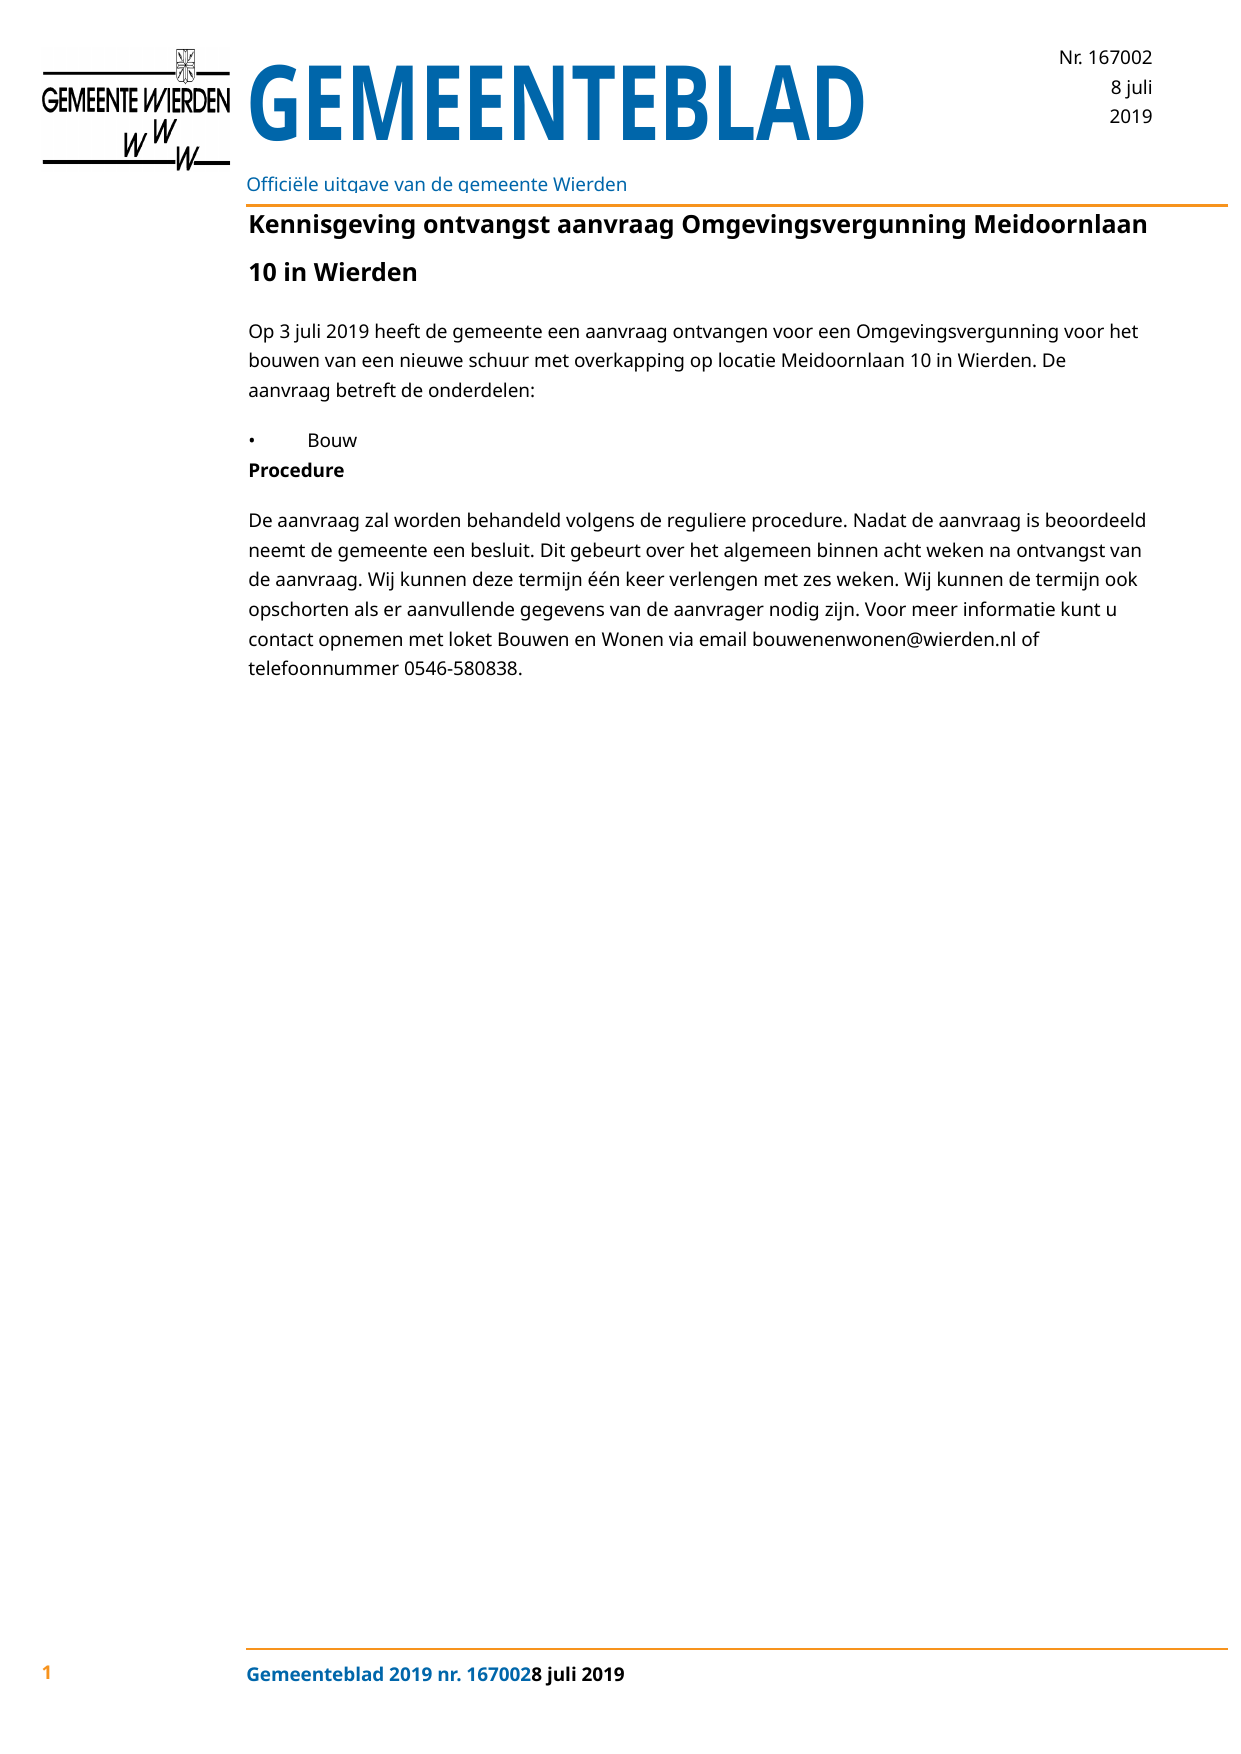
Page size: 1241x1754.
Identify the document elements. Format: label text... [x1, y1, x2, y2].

text Procedure [248, 457, 1152, 483]
picture [41, 47, 231, 172]
list Bouw [248, 427, 1152, 453]
text Op 3 juli 2019 heeft de gemeente een aanvraag ontvangen voor een Omgevingsvergunning voor het bouwen van een nieuwe schuur met overkapping op locatie Meidoornlaan 10 in Wierden. De aanvraag betreft de onderdelen: [248, 318, 1152, 403]
text De aanvraag zal worden behandeld volgens de reguliere procedure. Nadat de aanvraag is beoordeeld neemt de gemeente een besluit. Dit gebeurt over het algemeen binnen acht weken na ontvangst van de aanvraag. Wij kunnen deze termijn één keer verlengen met zes weken. Wij kunnen de termijn ook opschorten als er aanvullende gegevens van de aanvrager nodig zijn. Voor meer informatie kunt u contact opnemen met loket Bouwen en Wonen via email bouwenenwonen@wierden.nl of telefoonnummer 0546-580838. [248, 507, 1152, 681]
text Kennisgeving ontvangst aanvraag Omgevingsvergunning Meidoornlaan 10 in Wierden [248, 207, 1152, 288]
